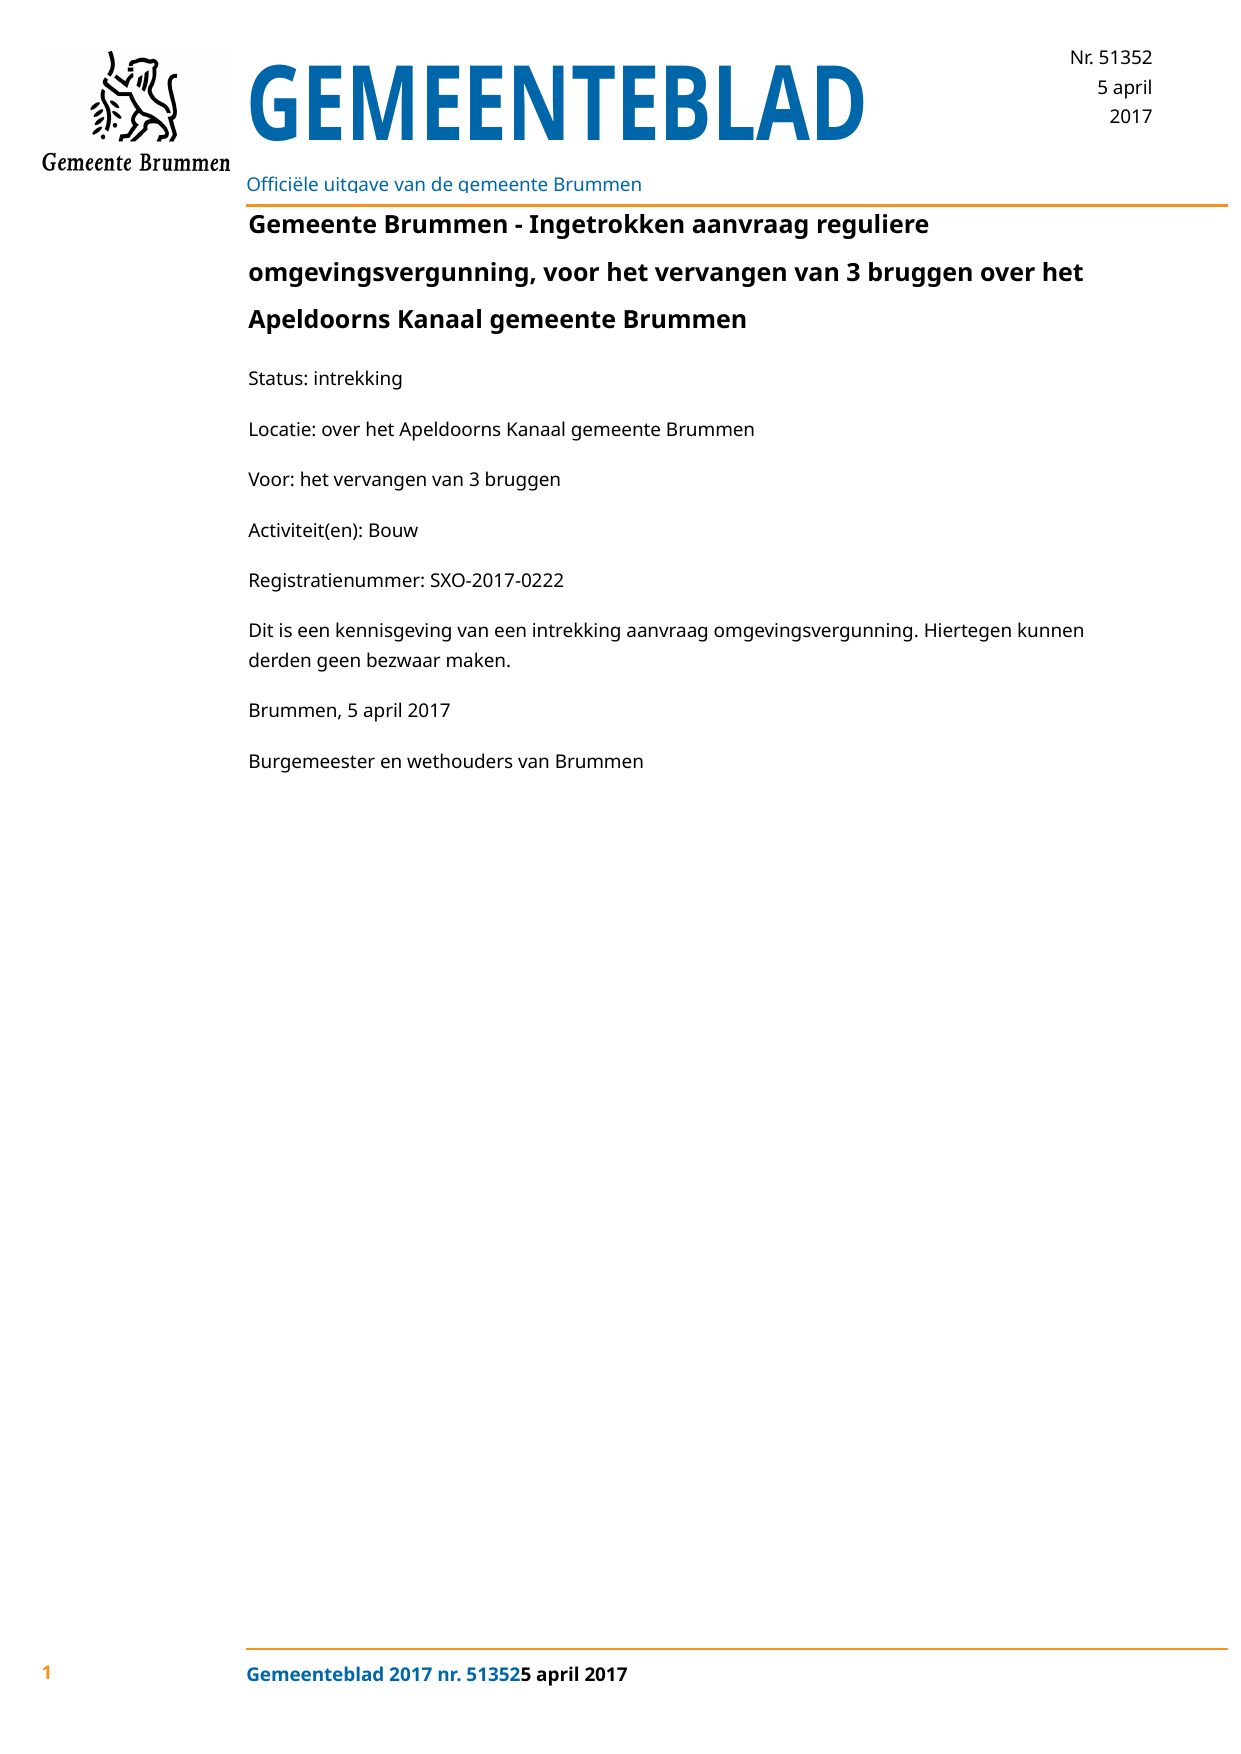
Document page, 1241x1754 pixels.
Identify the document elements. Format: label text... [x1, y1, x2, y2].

text Activiteit(en): Bouw [248, 517, 1152, 542]
text Voor: het vervangen van 3 bruggen [248, 466, 1152, 492]
text Dit is een kennisgeving van een intrekking aanvraag omgevingsvergunning. Hiertegen kunnen derden geen bezwaar maken. [248, 618, 1152, 673]
text Gemeente Brummen - Ingetrokken aanvraag reguliere omgevingsvergunning, voor het vervangen van 3 bruggen over het Apeldoorns Kanaal gemeente Brummen [248, 207, 1152, 336]
picture [41, 47, 231, 172]
text Locatie: over het Apeldoorns Kanaal gemeente Brummen [248, 416, 1152, 442]
text Brummen, 5 april 2017 [248, 698, 1152, 723]
text Burgemeester en wethouders van Brummen [248, 748, 1152, 774]
text Status: intrekking [248, 366, 1152, 391]
text Registratienummer: SXO-2017-0222 [248, 567, 1152, 593]
